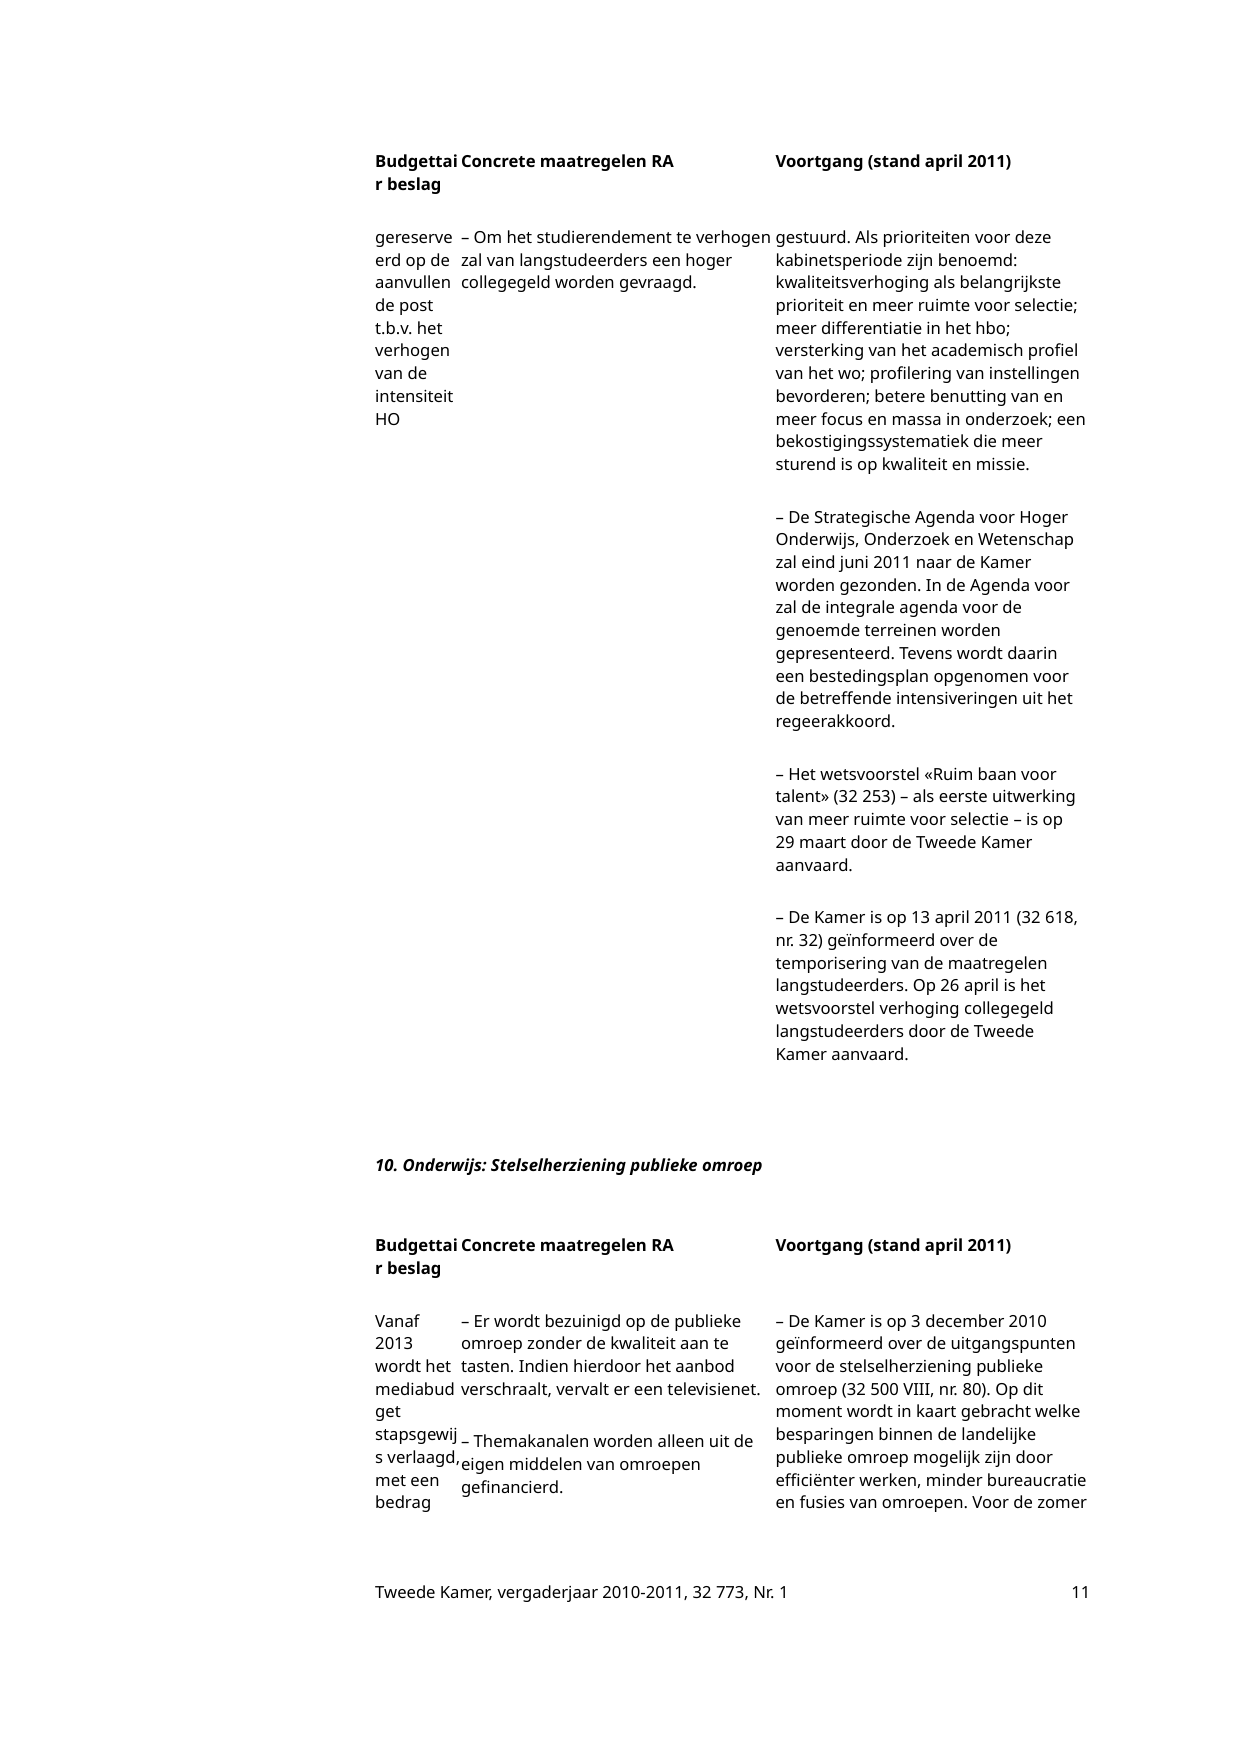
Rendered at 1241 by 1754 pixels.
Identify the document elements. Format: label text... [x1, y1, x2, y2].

table_header Budgettair beslag [375, 150, 461, 225]
table_cell gereserveerd op de aanvullende post t.b.v. het verhogen van de intensiteit HO [375, 225, 461, 1095]
table_header Voortgang (stand april 2011) [775, 150, 1090, 225]
table_cell Vanaf 2013 wordt het mediabudget stapsgewijs verlaagd, met een bedrag [375, 1309, 461, 1528]
table_cell gestuurd. Als prioriteiten voor deze kabinetsperiode zijn benoemd: kwaliteitsverhoging als belangrijkste prioriteit en meer ruimte voor selectie; meer differentiatie in het hbo; versterking van het academisch profiel van het wo; profilering van instellingen bevorderen; betere benutting van en meer focus en massa in onderzoek; een bekostigingssystematiek die meer sturend is op kwaliteit en missie. – De Strategische Agenda voor Hoger Onderwijs, Onderzoek en Wetenschap zal eind juni 2011 naar de Kamer worden gezonden. In de Agenda voor zal de integrale agenda voor de genoemde terreinen worden gepresenteerd. Tevens wordt daarin een bestedingsplan opgenomen voor de betreffende intensiveringen uit het regeerakkoord. – Het wetsvoorstel «Ruim baan voor talent» (32 253) – als eerste uitwerking van meer ruimte voor selectie – is op 29 maart door de Tweede Kamer aanvaard. – De Kamer is op 13 april 2011 (32 618, nr. 32) geïnformeerd over de temporisering van de maatregelen langstudeerders. Op 26 april is het wetsvoorstel verhoging collegegeld langstudeerders door de Tweede Kamer aanvaard. [775, 225, 1090, 1095]
text 10. Onderwijs: Stelselherziening publieke omroep [375, 1153, 1090, 1176]
table_cell – De Kamer is op 3 december 2010 geïnformeerd over de uitgangspunten voor de stelselherziening publieke omroep (32 500 VIII, nr. 80). Op dit moment wordt in kaart gebracht welke besparingen binnen de landelijke publieke omroep mogelijk zijn door efficiënter werken, minder bureaucratie en fusies van omroepen. Voor de zomer [775, 1309, 1090, 1528]
table_header Voortgang (stand april 2011) [775, 1234, 1090, 1309]
table_cell – Er wordt bezuinigd op de publieke omroep zonder de kwaliteit aan te tasten. Indien hierdoor het aanbod verschraalt, vervalt er een televisienet. – Themakanalen worden alleen uit de eigen middelen van omroepen gefinancierd. [461, 1309, 775, 1528]
table_cell – Om het studierendement te verhogen zal van langstudeerders een hoger collegegeld worden gevraagd. [461, 225, 775, 1095]
table_header Budgettair beslag [375, 1234, 461, 1309]
table_header Concrete maatregelen RA [461, 1234, 775, 1309]
table_header Concrete maatregelen RA [461, 150, 775, 225]
